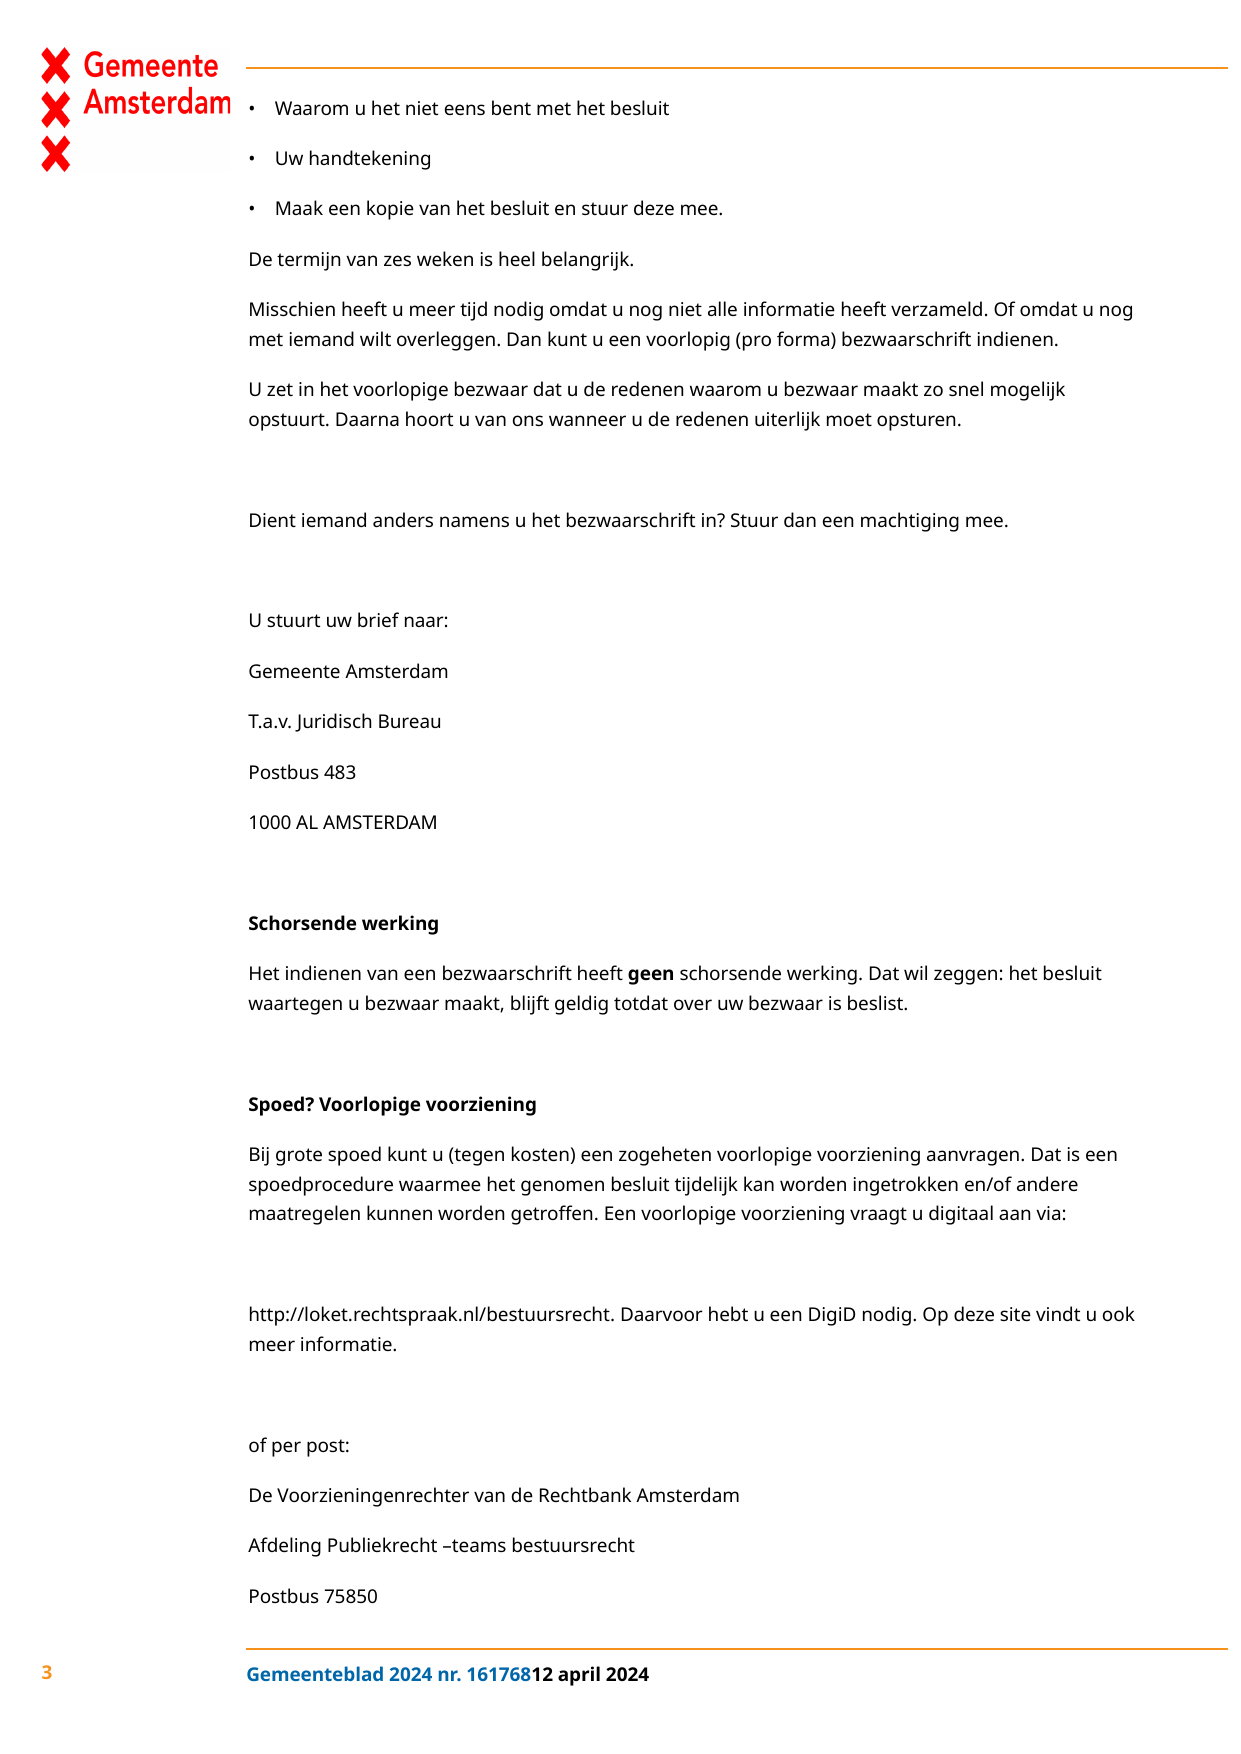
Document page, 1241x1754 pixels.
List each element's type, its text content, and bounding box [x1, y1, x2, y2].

text • Maak een kopie van het besluit en stuur deze mee. [248, 196, 1152, 221]
text Het indienen van een bezwaarschrift heeft geen schorsende werking. Dat wil zeggen: het besluit waartegen u bezwaar maakt, blijft geldig totdat over uw bezwaar is beslist. [248, 961, 1152, 1016]
text http://loket.rechtspraak.nl/bestuursrecht. Daarvoor hebt u een DigiD nodig. Op deze site vindt u ook meer informatie. [248, 1301, 1152, 1357]
text U stuurt uw brief naar: [248, 608, 1152, 633]
text Gemeente Amsterdam [248, 658, 1152, 684]
text • Uw handtekening [248, 145, 1152, 171]
text U zet in het voorlopige bezwaar dat u de redenen waarom u bezwaar maakt zo snel mogelijk opstuurt. Daarna hoort u van ons wanneer u de redenen uiterlijk moet opsturen. [248, 376, 1152, 432]
text • Waarom u het niet eens bent met het besluit [248, 95, 1152, 121]
text Spoed? Voorlopige voorziening [248, 1091, 1152, 1117]
text De Voorzieningenrechter van de Rechtbank Amsterdam [248, 1482, 1152, 1508]
text Postbus 75850 [248, 1583, 1152, 1609]
text Bij grote spoed kunt u (tegen kosten) een zogeheten voorlopige voorziening aanvragen. Dat is een spoedprocedure waarmee het genomen besluit tijdelijk kan worden ingetrokken en/of andere maatregelen kunnen worden getroffen. Een voorlopige voorziening vraagt u digitaal aan via: [248, 1141, 1152, 1226]
text of per post: [248, 1432, 1152, 1458]
text Afdeling Publiekrecht –teams bestuursrecht [248, 1533, 1152, 1558]
text De termijn van zes weken is heel belangrijk. [248, 246, 1152, 272]
text Dient iemand anders namens u het bezwaarschrift in? Stuur dan een machtiging mee. [248, 507, 1152, 533]
text Postbus 483 [248, 759, 1152, 785]
text Misschien heeft u meer tijd nodig omdat u nog niet alle informatie heeft verzameld. Of omdat u nog met iemand wilt overleggen. Dan kunt u een voorlopig (pro forma) bezwaarschrift indienen. [248, 296, 1152, 352]
picture [41, 47, 231, 172]
text T.a.v. Juridisch Bureau [248, 708, 1152, 734]
text Schorsende werking [248, 910, 1152, 936]
text 1000 AL AMSTERDAM [248, 809, 1152, 835]
